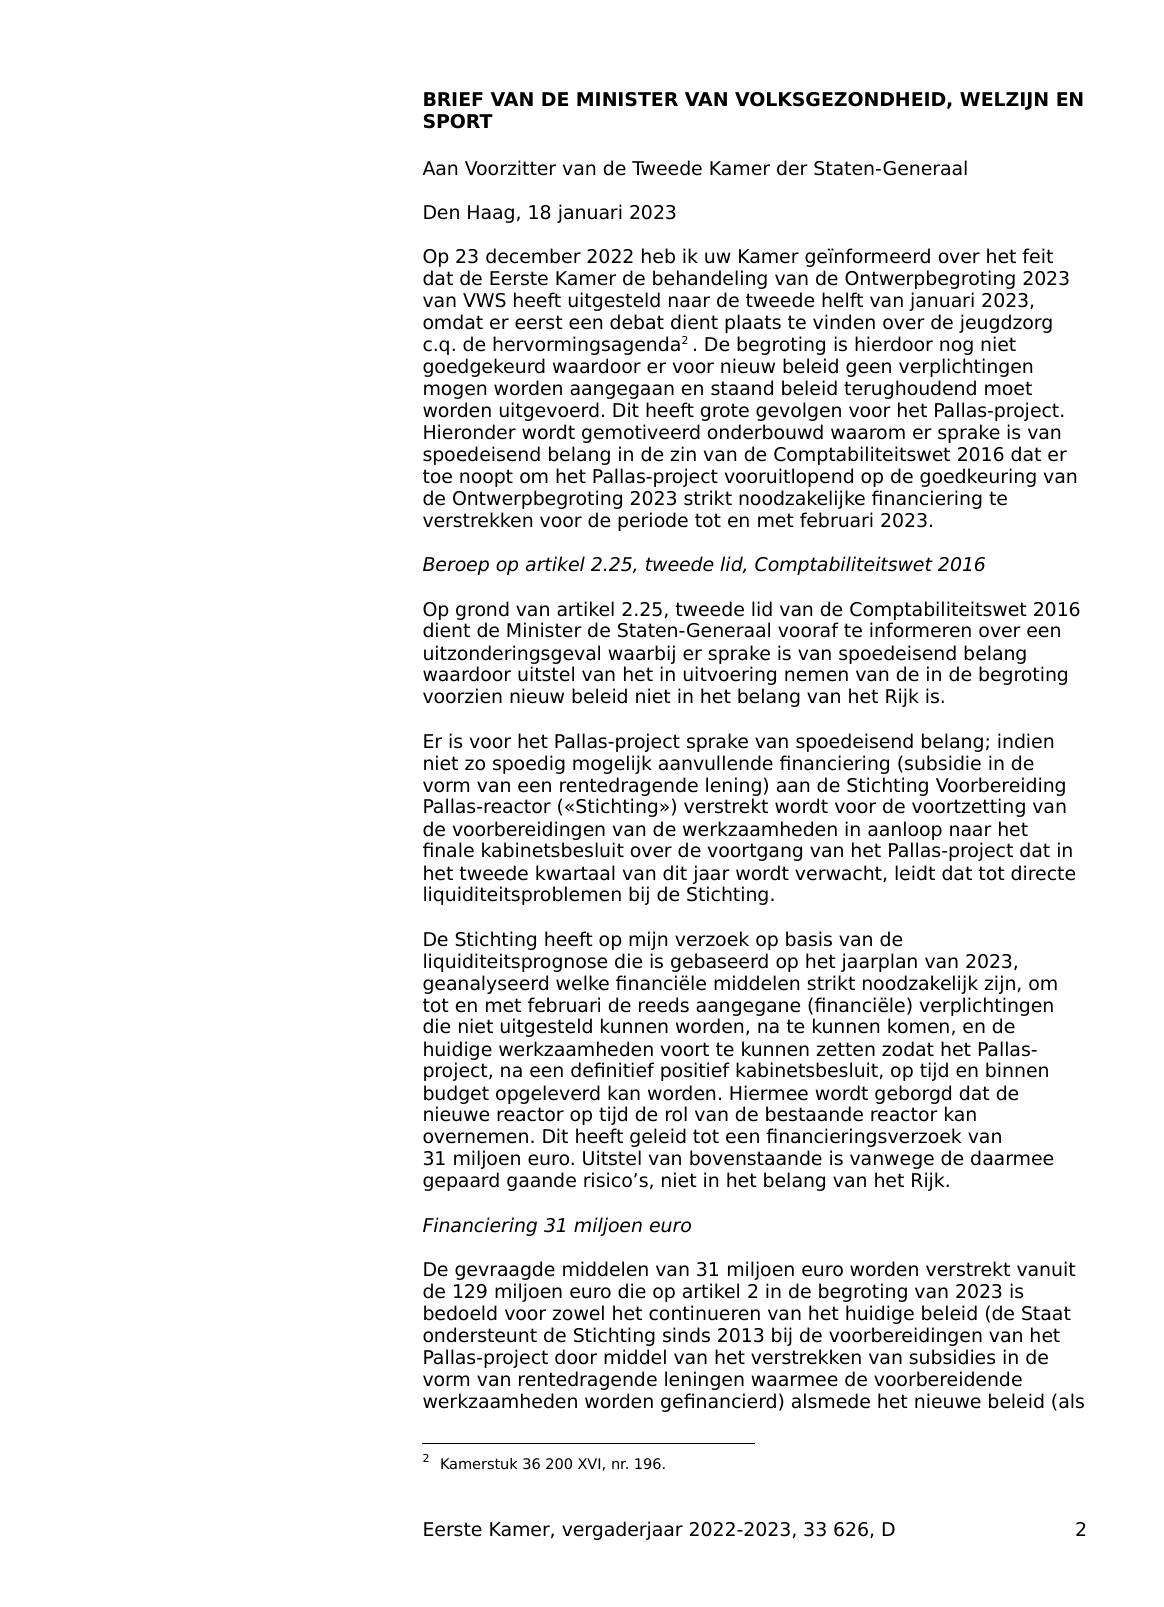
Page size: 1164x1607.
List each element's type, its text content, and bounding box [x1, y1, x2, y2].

text Den Haag, 18 januari 2023 [422, 202, 1087, 224]
subtitle Beroep op artikel 2.25, tweede lid, Comptabiliteitswet 2016 [422, 554, 1087, 576]
text Kamerstuk 36 200 XVI, nr. 196. [422, 1452, 1087, 1474]
subtitle BRIEF VAN DE MINISTER VAN VOLKSGEZONDHEID, WELZIJN EN SPORT [422, 89, 1087, 133]
subtitle Financiering 31 miljoen euro [422, 1214, 1087, 1236]
text De Stichting heeft op mijn verzoek op basis van de liquiditeitsprognose die is gebaseerd op het jaarplan van 2023, geanalyseerd welke financiële middelen strikt noodzakelijk zijn, om tot en met februari de reeds aangegane (financiële) verplichtingen die niet uitgesteld kunnen worden, na te kunnen komen, en de huidige werkzaamheden voort te kunnen zetten zodat het Pallas-project, na een definitief positief kabinetsbesluit, op tijd en binnen budget opgeleverd kan worden. Hiermee wordt geborgd dat de nieuwe reactor op tijd de rol van de bestaande reactor kan overnemen. Dit heeft geleid tot een financieringsverzoek van 31 miljoen euro. Uitstel van bovenstaande is vanwege de daarmee gepaard gaande risico’s, niet in het belang van het Rijk. [422, 928, 1087, 1192]
text De gevraagde middelen van 31 miljoen euro worden verstrekt vanuit de 129 miljoen euro die op artikel 2 in de begroting van 2023 is bedoeld voor zowel het continueren van het huidige beleid (de Staat ondersteunt de Stichting sinds 2013 bij de voorbereidingen van het Pallas-project door middel van het verstrekken van subsidies in de vorm van rentedragende leningen waarmee de voorbereidende werkzaamheden worden gefinancierd) alsmede het nieuwe beleid (als [422, 1259, 1087, 1412]
text Op 23 december 2022 heb ik uw Kamer geïnformeerd over het feit dat de Eerste Kamer de behandeling van de Ontwerpbegroting 2023 van VWS heeft uitgesteld naar de tweede helft van januari 2023, omdat er eerst een debat dient plaats te vinden over de jeugdzorg c.q. de hervormingsagenda. De begroting is hierdoor nog niet goedgekeurd waardoor er voor nieuw beleid geen verplichtingen mogen worden aangegaan en staand beleid terughoudend moet worden uitgevoerd. Dit heeft grote gevolgen voor het Pallas-project. Hieronder wordt gemotiveerd onderbouwd waarom er sprake is van spoedeisend belang in de zin van de Comptabiliteitswet 2016 dat er toe noopt om het Pallas-project vooruitlopend op de goedkeuring van de Ontwerpbegroting 2023 strikt noodzakelijke financiering te verstrekken voor de periode tot en met februari 2023. [422, 246, 1087, 532]
text Aan Voorzitter van de Tweede Kamer der Staten-Generaal [422, 158, 1087, 180]
text Er is voor het Pallas-project sprake van spoedeisend belang; indien niet zo spoedig mogelijk aanvullende financiering (subsidie in de vorm van een rentedragende lening) aan de Stichting Voorbereiding Pallas-reactor («Stichting») verstrekt wordt voor de voortzetting van de voorbereidingen van de werkzaamheden in aanloop naar het finale kabinetsbesluit over de voortgang van het Pallas-project dat in het tweede kwartaal van dit jaar wordt verwacht, leidt dat tot directe liquiditeitsproblemen bij de Stichting. [422, 731, 1087, 906]
text Op grond van artikel 2.25, tweede lid van de Comptabiliteitswet 2016 dient de Minister de Staten-Generaal vooraf te informeren over een uitzonderingsgeval waarbij er sprake is van spoedeisend belang waardoor uitstel van het in uitvoering nemen van de in de begroting voorzien nieuw beleid niet in het belang van het Rijk is. [422, 598, 1087, 708]
